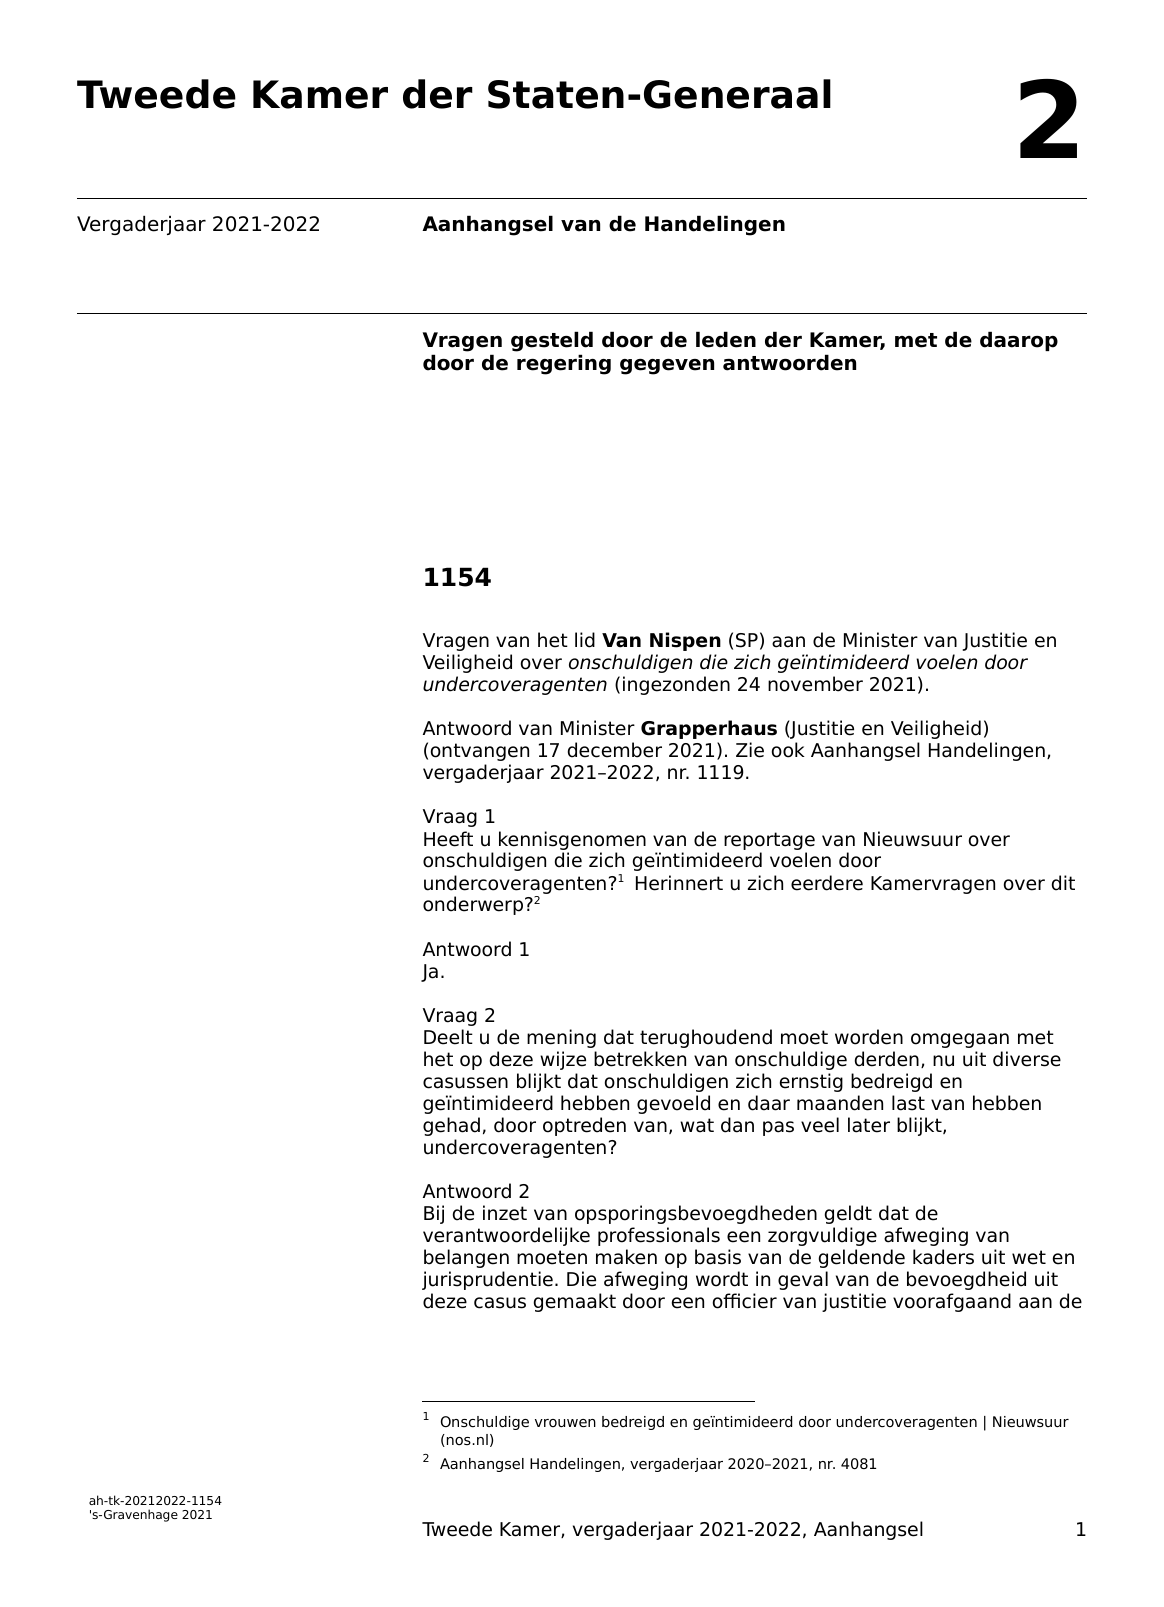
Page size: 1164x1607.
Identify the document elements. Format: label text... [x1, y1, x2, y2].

text Aanhangsel Handelingen, vergaderjaar 2020–2021, nr. 4081 [422, 1452, 1087, 1474]
text Vragen van het lid Van Nispen (SP) aan de Minister van Justitie en Veiligheid over onschuldigen die zich geïntimideerd voelen door undercoveragenten (ingezonden 24 november 2021). [422, 630, 1087, 696]
table_cell Vragen gesteld door de leden der Kamer, met de daarop door de regering gegeven antwoorden [422, 314, 1087, 375]
text Vraag 2 [422, 1005, 1087, 1027]
table_cell Vergaderjaar 2021-2022 [77, 199, 422, 313]
table_header 2 [886, 59, 1087, 198]
text Deelt u de mening dat terughoudend moet worden omgegaan met het op deze wijze betrekken van onschuldige derden, nu uit diverse casussen blijkt dat onschuldigen zich ernstig bedreigd en geïntimideerd hebben gevoeld en daar maanden last van hebben gehad, door optreden van, wat dan pas veel later blijkt, undercoveragenten? [422, 1027, 1087, 1158]
table_cell Aanhangsel van de Handelingen [422, 199, 1087, 313]
text ah-tk-20212022-1154 [88, 1494, 323, 1508]
text Antwoord van Minister Grapperhaus (Justitie en Veiligheid) (ontvangen 17 december 2021). Zie ook Aanhangsel Handelingen, vergaderjaar 2021–2022, nr. 1119. [422, 718, 1087, 784]
text Bij de inzet van opsporingsbevoegdheden geldt dat de verantwoordelijke professionals een zorgvuldige afweging van belangen moeten maken op basis van de geldende kaders uit wet en jurisprudentie. Die afweging wordt in geval van de bevoegdheid uit deze casus gemaakt door een officier van justitie voorafgaand aan de [422, 1203, 1087, 1313]
table_cell [77, 314, 422, 375]
table_header Tweede Kamer der Staten-Generaal [77, 59, 886, 198]
text 's-Gravenhage 2021 [88, 1508, 323, 1522]
text Heeft u kennisgenomen van de reportage van Nieuwsuur over onschuldigen die zich geïntimideerd voelen door undercoveragenten? Herinnert u zich eerdere Kamervragen over dit onderwerp? [422, 828, 1087, 916]
text 1154 [422, 563, 1087, 592]
text Vraag 1 [422, 806, 1087, 828]
text Ja. [422, 961, 1087, 982]
text Antwoord 1 [422, 938, 1087, 961]
text Antwoord 2 [422, 1181, 1087, 1203]
text Onschuldige vrouwen bedreigd en geïntimideerd door undercoveragenten | Nieuwsuur (nos.nl) [422, 1410, 1087, 1449]
